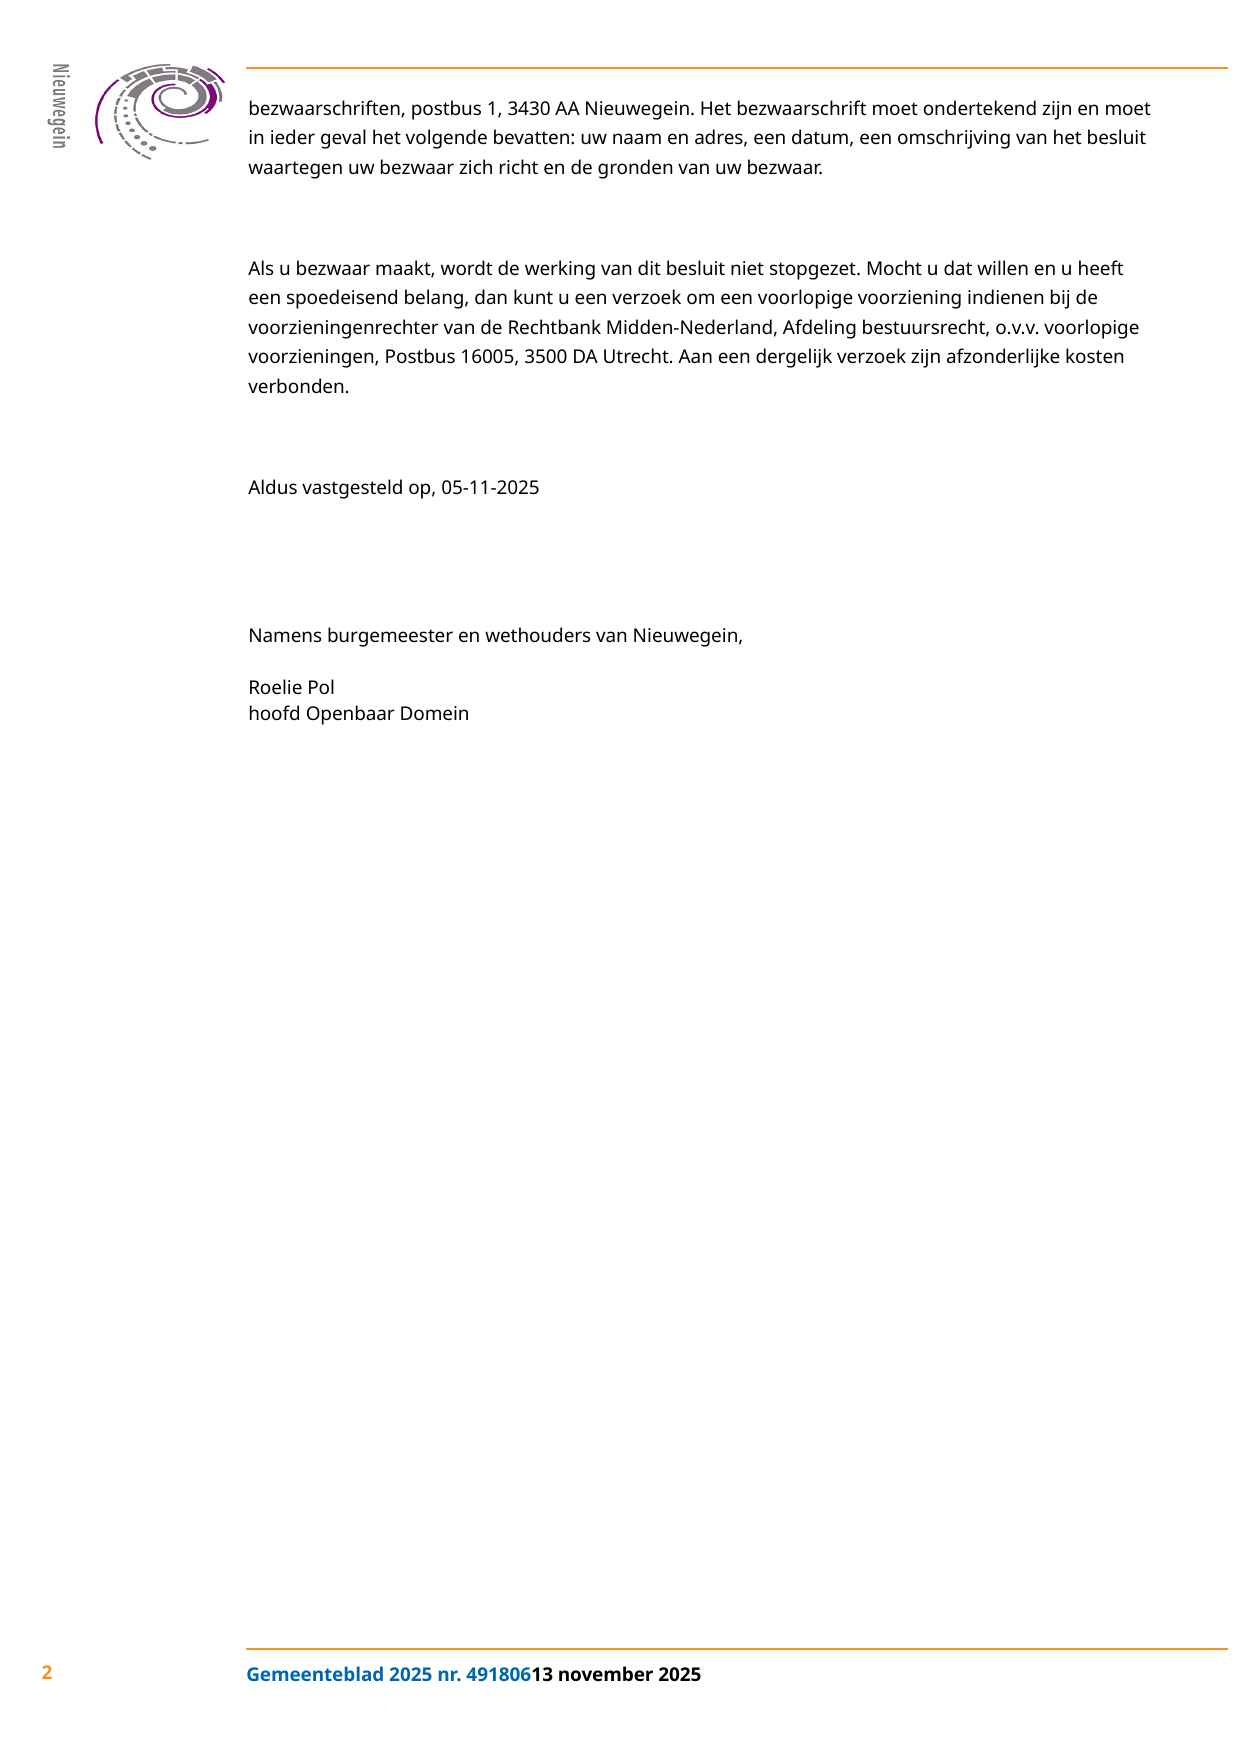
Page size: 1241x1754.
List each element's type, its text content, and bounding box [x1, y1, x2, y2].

text Namens burgemeester en wethouders van Nieuwegein, [248, 623, 1152, 648]
picture [41, 47, 231, 172]
text Aldus vastgesteld op, 05-11-2025 [248, 474, 1152, 500]
text Als u bezwaar maakt, wordt de werking van dit besluit niet stopgezet. Mocht u dat willen en u heeft een spoedeisend belang, dan kunt u een verzoek om een voorlopige voorziening indienen bij de voorzieningenrechter van de Rechtbank Midden-Nederland, Afdeling bestuursrecht, o.v.v. voorlopige voorzieningen, Postbus 16005, 3500 DA Utrecht. Aan een dergelijk verzoek zijn afzonderlijke kosten verbonden. [248, 255, 1152, 399]
text hoofd Openbaar Domein [248, 700, 1152, 726]
text Roelie Pol [248, 674, 1152, 700]
text bezwaarschriften, postbus 1, 3430 AA Nieuwegein. Het bezwaarschrift moet ondertekend zijn en moet in ieder geval het volgende bevatten: uw naam en adres, een datum, een omschrijving van het besluit waartegen uw bezwaar zich richt en de gronden van uw bezwaar. [248, 95, 1152, 180]
